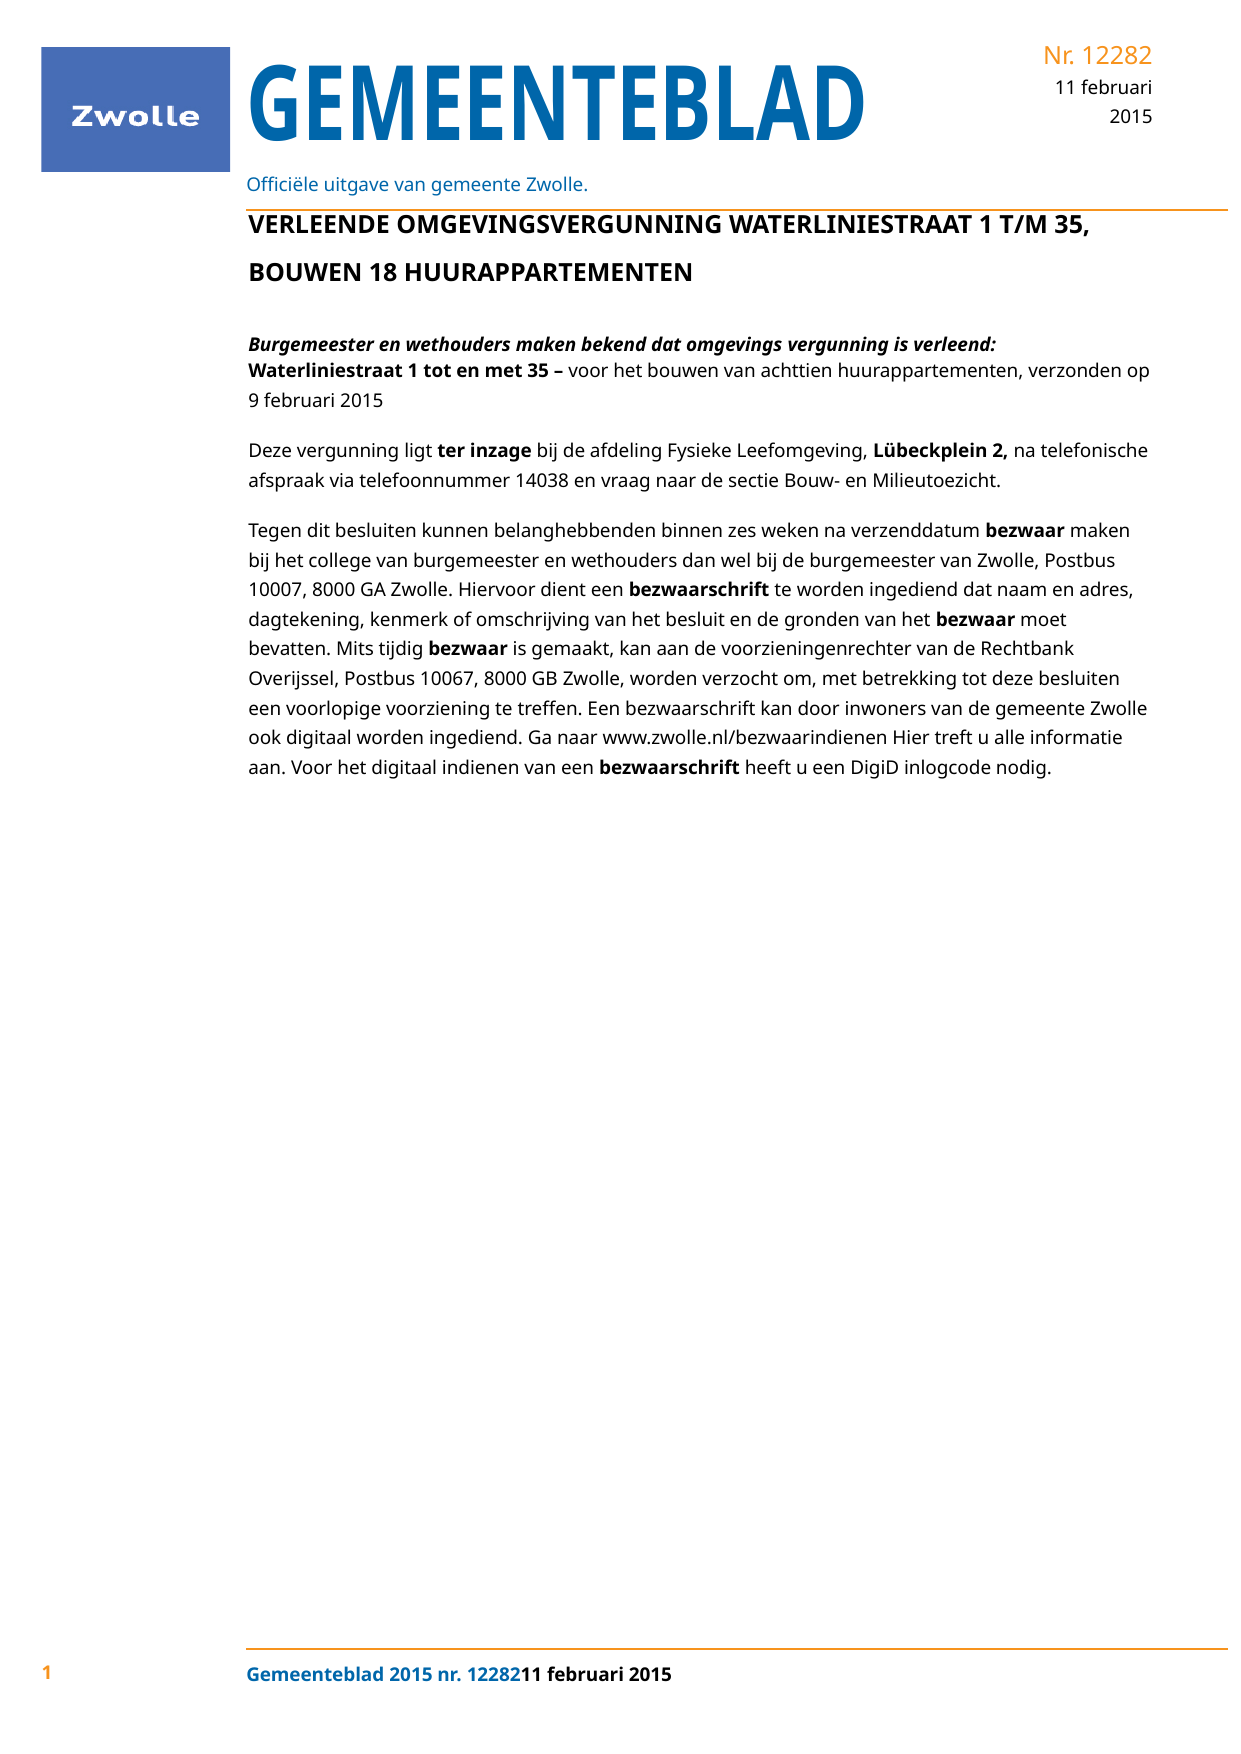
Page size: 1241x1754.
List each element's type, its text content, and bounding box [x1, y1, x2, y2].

picture [41, 47, 231, 172]
text Waterliniestraat 1 tot en met 35 – voor het bouwen van achttien huurappartementen, verzonden op 9 februari 2015 [248, 357, 1152, 412]
text Deze vergunning ligt ter inzage bij de afdeling Fysieke Leefomgeving, Lübeckplein 2, na telefonische afspraak via telefoonnummer 14038 en vraag naar de sectie Bouw- en Milieutoezicht. [248, 437, 1152, 492]
text Burgemeester en wethouders maken bekend dat omgevings vergunning is verleend: [248, 331, 1152, 357]
text Tegen dit besluiten kunnen belanghebbenden binnen zes weken na verzenddatum bezwaar maken bij het college van burgemeester en wethouders dan wel bij de burgemeester van Zwolle, Postbus 10007, 8000 GA Zwolle. Hiervoor dient een bezwaarschrift te worden ingediend dat naam en adres, dagtekening, kenmerk of omschrijving van het besluit en de gronden van het bezwaar moet bevatten. Mits tijdig bezwaar is gemaakt, kan aan de voorzieningenrechter van de Rechtbank Overijssel, Postbus 10067, 8000 GB Zwolle, worden verzocht om, met betrekking tot deze besluiten een voorlopige voorziening te treffen. Een bezwaarschrift kan door inwoners van de gemeente Zwolle ook digitaal worden ingediend. Ga naar www.zwolle.nl/bezwaarindienen Hier treft u alle informatie aan. Voor het digitaal indienen van een bezwaarschrift heeft u een DigiD inlogcode nodig. [248, 517, 1152, 779]
text VERLEENDE OMGEVINGSVERGUNNING WATERLINIESTRAAT 1 T/M 35, BOUWEN 18 HUURAPPARTEMENTEN [248, 211, 1152, 288]
